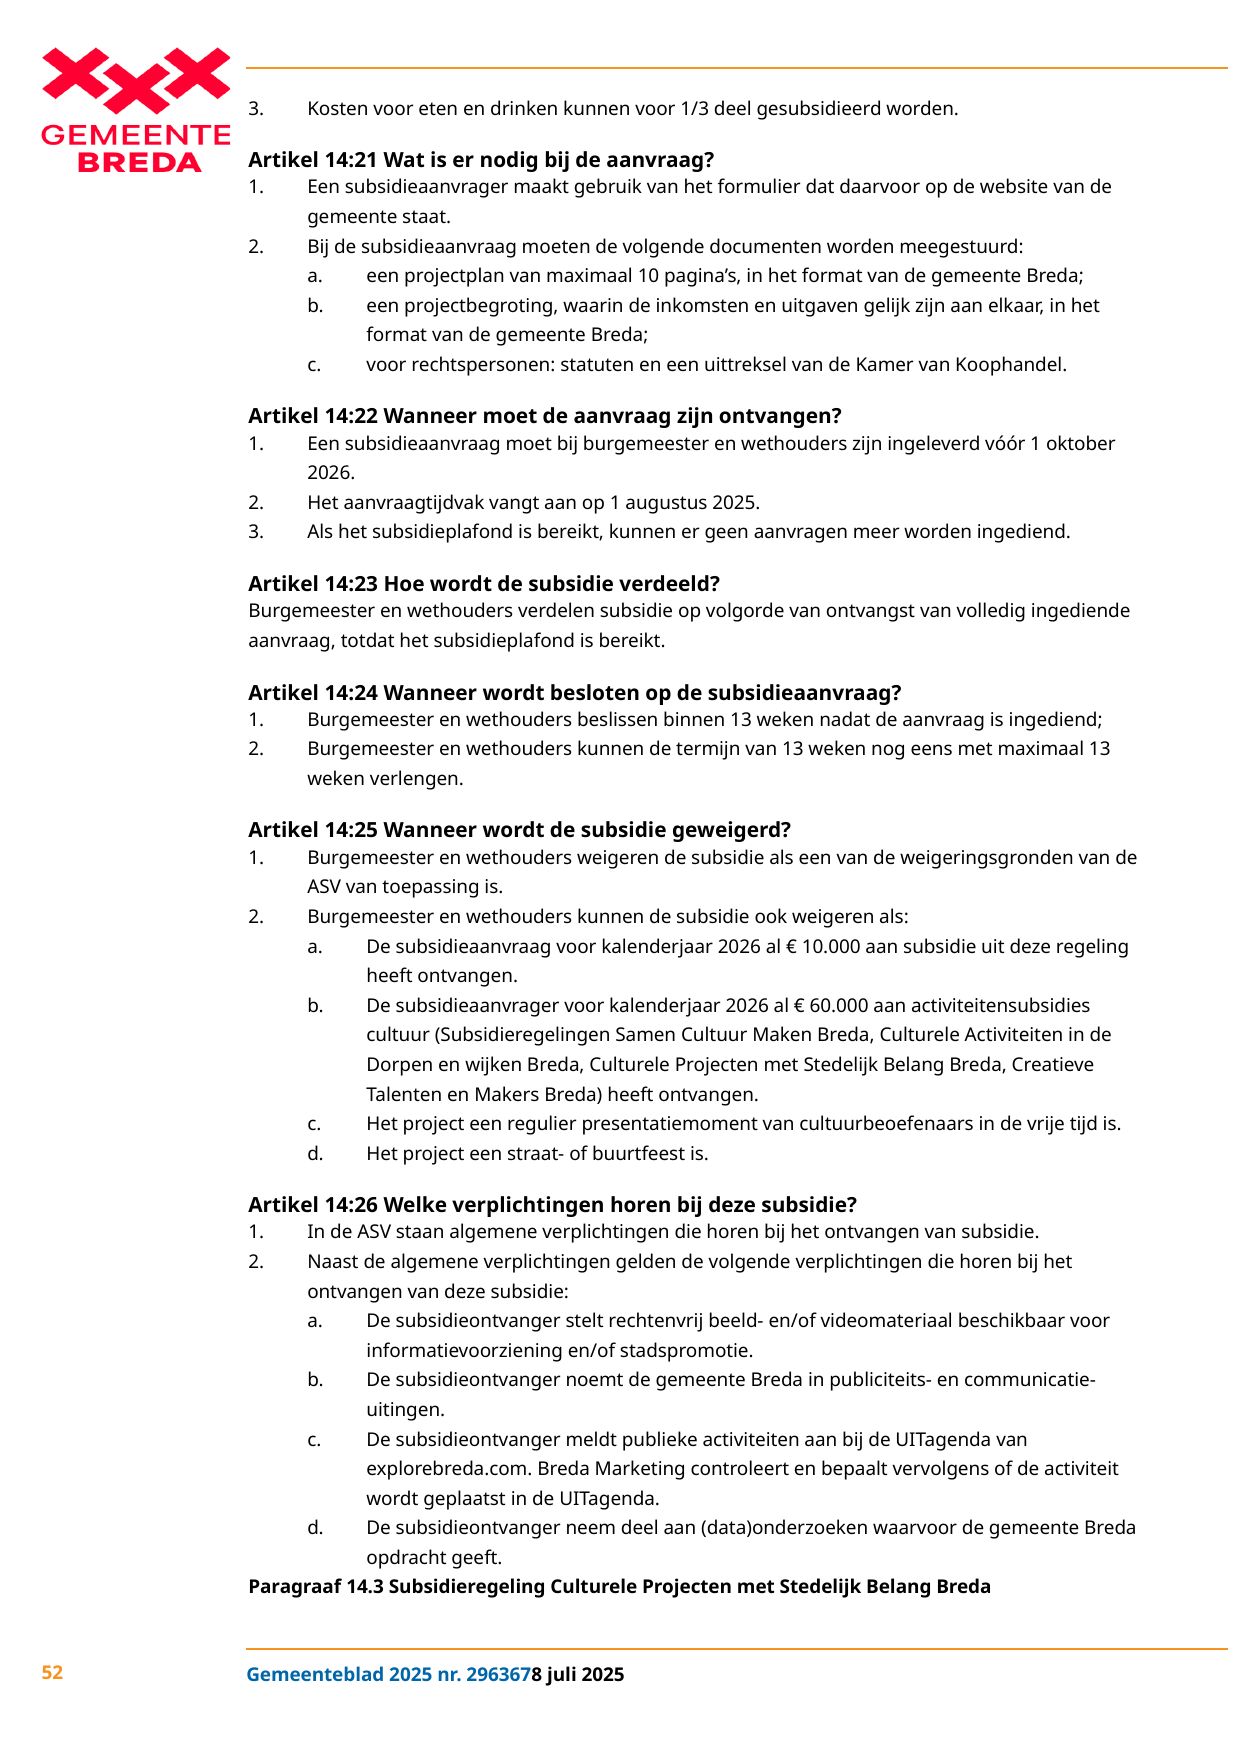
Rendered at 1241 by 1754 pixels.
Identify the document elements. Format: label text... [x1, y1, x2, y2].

list voor rechtspersonen: statuten en een uittreksel van de Kamer van Koophandel. [307, 351, 1152, 377]
list Het project een regulier presentatiemoment van cultuurbeoefenaars in de vrije tijd is. [307, 1110, 1152, 1136]
list Een subsidieaanvrager maakt gebruik van het formulier dat daarvoor op de website van de gemeente staat. [248, 174, 1152, 229]
list Burgemeester en wethouders kunnen de termijn van 13 weken nog eens met maximaal 13 weken verlengen. [248, 736, 1152, 791]
list Naast de algemene verplichtingen gelden de volgende verplichtingen die horen bij het ontvangen van deze subsidie: [248, 1248, 1152, 1304]
list De subsidieontvanger noemt de gemeente Breda in publiciteits- en communicatie-uitingen. [307, 1367, 1152, 1422]
list De subsidieaanvrager voor kalenderjaar 2026 al € 60.000 aan activiteitensubsidies cultuur (Subsidieregelingen Samen Cultuur Maken Breda, Culturele Activiteiten in de Dorpen en wijken Breda, Culturele Projecten met Stedelijk Belang Breda, Creatieve Talenten en Makers Breda) heeft ontvangen. [307, 992, 1152, 1106]
list De subsidieontvanger neem deel aan (data)onderzoeken waarvoor de gemeente Breda opdracht geeft. [307, 1514, 1152, 1570]
text Paragraaf 14.3 Subsidieregeling Culturele Projecten met Stedelijk Belang Breda [248, 1574, 1152, 1599]
text Artikel 14:26 Welke verplichtingen horen bij deze subsidie? [248, 1190, 1152, 1219]
list Als het subsidieplafond is bereikt, kunnen er geen aanvragen meer worden ingediend. [248, 519, 1152, 544]
list Het project een straat- of buurtfeest is. [307, 1140, 1152, 1166]
text Artikel 14:21 Wat is er nodig bij de aanvraag? [248, 145, 1152, 174]
list De subsidieontvanger stelt rechtenvrij beeld- en/of videomateriaal beschikbaar voor informatievoorziening en/of stadspromotie. [307, 1307, 1152, 1363]
picture [41, 47, 231, 172]
text Artikel 14:22 Wanneer moet de aanvraag zijn ontvangen? [248, 402, 1152, 430]
list De subsidieaanvraag voor kalenderjaar 2026 al € 10.000 aan subsidie uit deze regeling heeft ontvangen. [307, 933, 1152, 988]
text Artikel 14:23 Hoe wordt de subsidie verdeeld? [248, 569, 1152, 598]
list Kosten voor eten en drinken kunnen voor 1/3 deel gesubsidieerd worden. [248, 95, 1152, 121]
list een projectplan van maximaal 10 pagina’s, in het format van de gemeente Breda; [307, 262, 1152, 288]
list Het aanvraagtijdvak vangt aan op 1 augustus 2025. [248, 489, 1152, 515]
list In de ASV staan algemene verplichtingen die horen bij het ontvangen van subsidie. [248, 1219, 1152, 1244]
list De subsidieontvanger meldt publieke activiteiten aan bij de UITagenda van explorebreda.com. Breda Marketing controleert en bepaalt vervolgens of de activiteit wordt geplaatst in de UITagenda. [307, 1426, 1152, 1511]
list een projectbegroting, waarin de inkomsten en uitgaven gelijk zijn aan elkaar, in het format van de gemeente Breda; [307, 292, 1152, 347]
list Bij de subsidieaanvraag moeten de volgende documenten worden meegestuurd: [248, 233, 1152, 258]
list Een subsidieaanvraag moet bij burgemeester en wethouders zijn ingeleverd vóór 1 oktober 2026. [248, 430, 1152, 485]
list Burgemeester en wethouders kunnen de subsidie ook weigeren als: [248, 903, 1152, 929]
text Burgemeester en wethouders verdelen subsidie op volgorde van ontvangst van volledig ingediende aanvraag, totdat het subsidieplafond is bereikt. [248, 598, 1152, 653]
list Burgemeester en wethouders weigeren de subsidie als een van de weigeringsgronden van de ASV van toepassing is. [248, 844, 1152, 899]
list Burgemeester en wethouders beslissen binnen 13 weken nadat de aanvraag is ingediend; [248, 706, 1152, 732]
text Artikel 14:24 Wanneer wordt besloten op de subsidieaanvraag? [248, 678, 1152, 706]
text Artikel 14:25 Wanneer wordt de subsidie geweigerd? [248, 816, 1152, 844]
